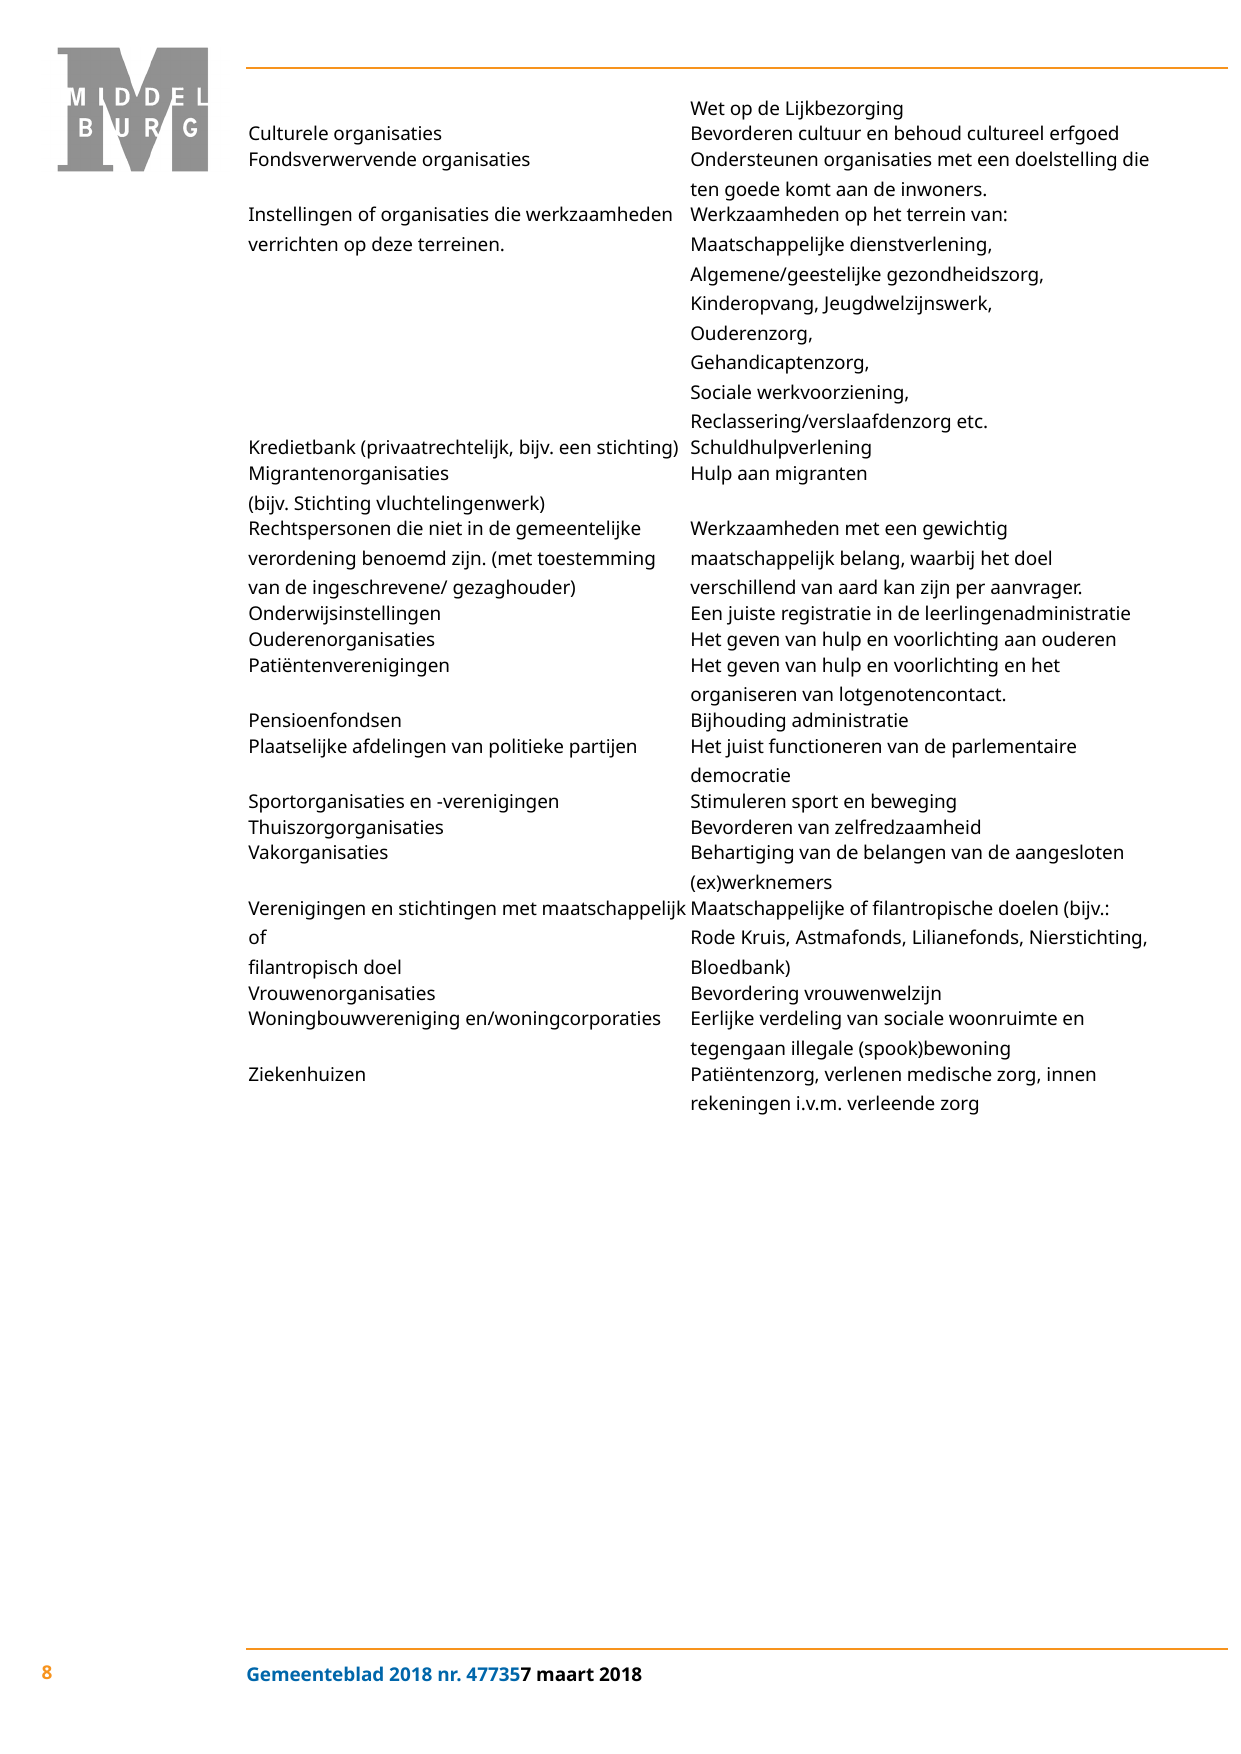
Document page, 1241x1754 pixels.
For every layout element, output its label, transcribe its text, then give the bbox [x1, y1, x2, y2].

table_cell Bevorderen cultuur en behoud cultureel erfgoed [690, 121, 1152, 146]
table_cell Het geven van hulp en voorlichting aan ouderen [690, 626, 1152, 652]
table_cell Eerlijke verdeling van sociale woonruimte en tegengaan illegale (spook)bewoning [690, 1006, 1152, 1061]
table_cell Rechtspersonen die niet in de gemeentelijke verordening benoemd zijn. (met toestemming van de ingeschrevene/ gezaghouder) [248, 515, 690, 600]
table_cell Patiëntenverenigingen [248, 652, 690, 707]
table_cell Het geven van hulp en voorlichting en het organiseren van lotgenotencontact. [690, 652, 1152, 707]
table_cell Sportorganisaties en -verenigingen [248, 788, 690, 814]
table_cell Kredietbank (privaatrechtelijk, bijv. een stichting) [248, 434, 690, 460]
table_cell Culturele organisaties [248, 121, 690, 146]
table_cell Vrouwenorganisaties [248, 980, 690, 1006]
table_cell Verenigingen en stichtingen met maatschappelijk of filantropisch doel [248, 895, 690, 980]
table_cell Schuldhulpverlening [690, 434, 1152, 460]
table_cell [248, 95, 690, 121]
table_cell Ouderenorganisaties [248, 626, 690, 652]
table_cell Woningbouwvereniging en/woningcorporaties [248, 1006, 690, 1061]
table_cell Maatschappelijke of filantropische doelen (bijv.: Rode Kruis, Astmafonds, Lilianefonds, Nierstichting, Bloedbank) [690, 895, 1152, 980]
table_cell Plaatselijke afdelingen van politieke partijen [248, 733, 690, 788]
table_cell Bevorderen van zelfredzaamheid [690, 814, 1152, 839]
table_cell Ondersteunen organisaties met een doelstelling die ten goede komt aan de inwoners. [690, 146, 1152, 202]
table_cell Thuiszorgorganisaties [248, 814, 690, 839]
table_cell Bevordering vrouwenwelzijn [690, 980, 1152, 1006]
table_cell Een juiste registratie in de leerlingenadministratie [690, 600, 1152, 626]
table_cell Bijhouding administratie [690, 707, 1152, 733]
table_cell Werkzaamheden op het terrein van: Maatschappelijke dienstverlening, Algemene/geestelijke gezondheidszorg, Kinderopvang, Jeugdwelzijnswerk, Ouderenzorg, Gehandicaptenzorg, Sociale werkvoorziening, Reclassering/verslaafdenzorg etc. [690, 202, 1152, 434]
table_cell Fondsverwervende organisaties [248, 146, 690, 202]
table_cell Vakorganisaties [248, 840, 690, 895]
table_cell Onderwijsinstellingen [248, 600, 690, 626]
table_cell Werkzaamheden met een gewichtig maatschappelijk belang, waarbij het doel verschillend van aard kan zijn per aanvrager. [690, 515, 1152, 600]
table_cell Pensioenfondsen [248, 707, 690, 733]
table_cell Behartiging van de belangen van de aangesloten (ex)werknemers [690, 840, 1152, 895]
table_cell Wet op de Lijkbezorging [690, 95, 1152, 121]
table_cell Het juist functioneren van de parlementaire democratie [690, 733, 1152, 788]
table_cell Instellingen of organisaties die werkzaamheden verrichten op deze terreinen. [248, 202, 690, 434]
table_cell Patiëntenzorg, verlenen medische zorg, innen rekeningen i.v.m. verleende zorg [690, 1061, 1152, 1116]
table_cell Stimuleren sport en beweging [690, 788, 1152, 814]
picture [41, 47, 231, 172]
table_cell Ziekenhuizen [248, 1061, 690, 1116]
table_cell Migrantenorganisaties (bijv. Stichting vluchtelingenwerk) [248, 460, 690, 515]
table_cell Hulp aan migranten [690, 460, 1152, 515]
